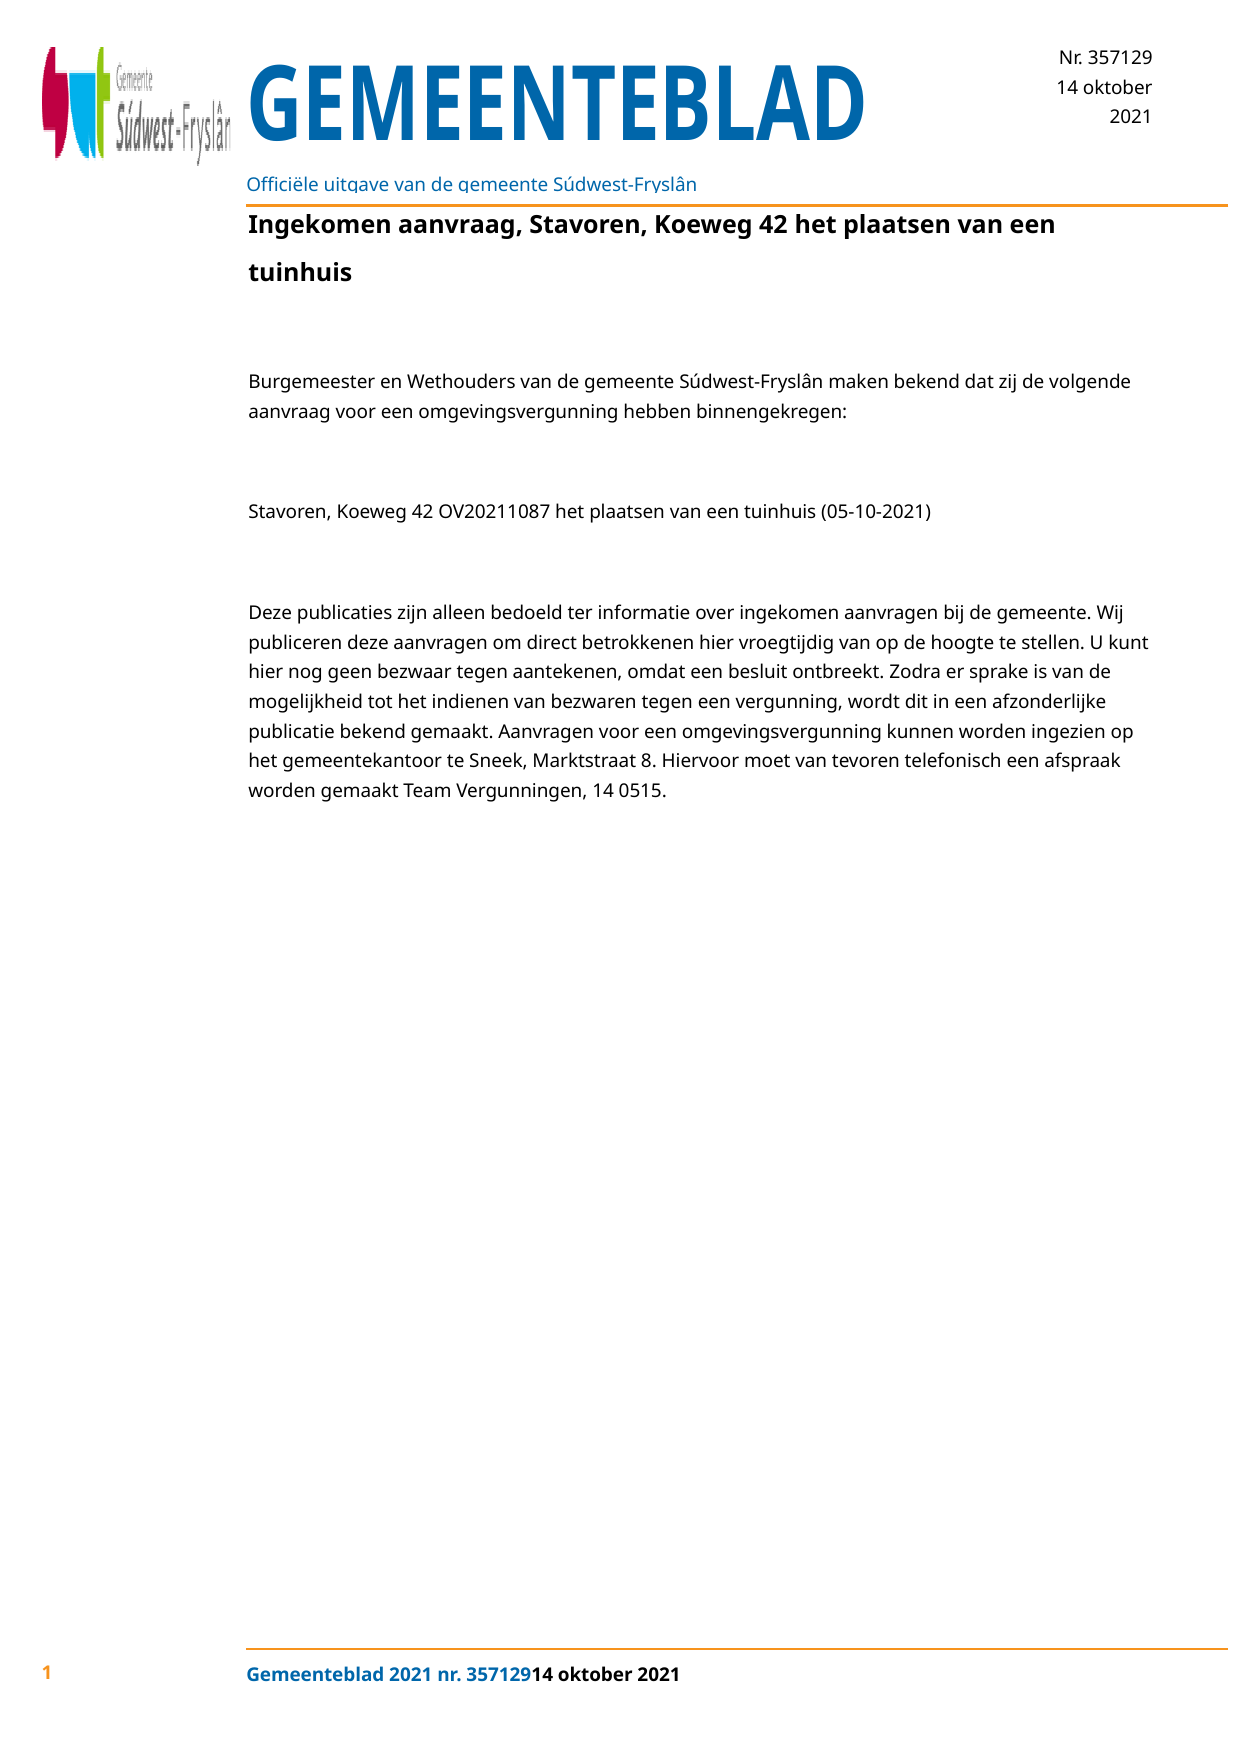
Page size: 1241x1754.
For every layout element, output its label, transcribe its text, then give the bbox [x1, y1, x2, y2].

text Ingekomen aanvraag, Stavoren, Koeweg 42 het plaatsen van een tuinhuis [248, 207, 1152, 288]
text Deze publicaties zijn alleen bedoeld ter informatie over ingekomen aanvragen bij de gemeente. Wij publiceren deze aanvragen om direct betrokkenen hier vroegtijdig van op de hoogte te stellen. U kunt hier nog geen bezwaar tegen aantekenen, omdat een besluit ontbreekt. Zodra er sprake is van de mogelijkheid tot het indienen van bezwaren tegen een vergunning, wordt dit in een afzonderlijke publicatie bekend gemaakt. Aanvragen voor een omgevingsvergunning kunnen worden ingezien op het gemeentekantoor te Sneek, Marktstraat 8. Hiervoor moet van tevoren telefonisch een afspraak worden gemaakt Team Vergunningen, 14 0515. [248, 599, 1152, 803]
text Stavoren, Koeweg 42 OV20211087 het plaatsen van een tuinhuis (05-10-2021) [248, 499, 1152, 524]
picture [41, 47, 231, 172]
text Burgemeester en Wethouders van de gemeente Súdwest-Fryslân maken bekend dat zij de volgende aanvraag voor een omgevingsvergunning hebben binnengekregen: [248, 368, 1152, 424]
